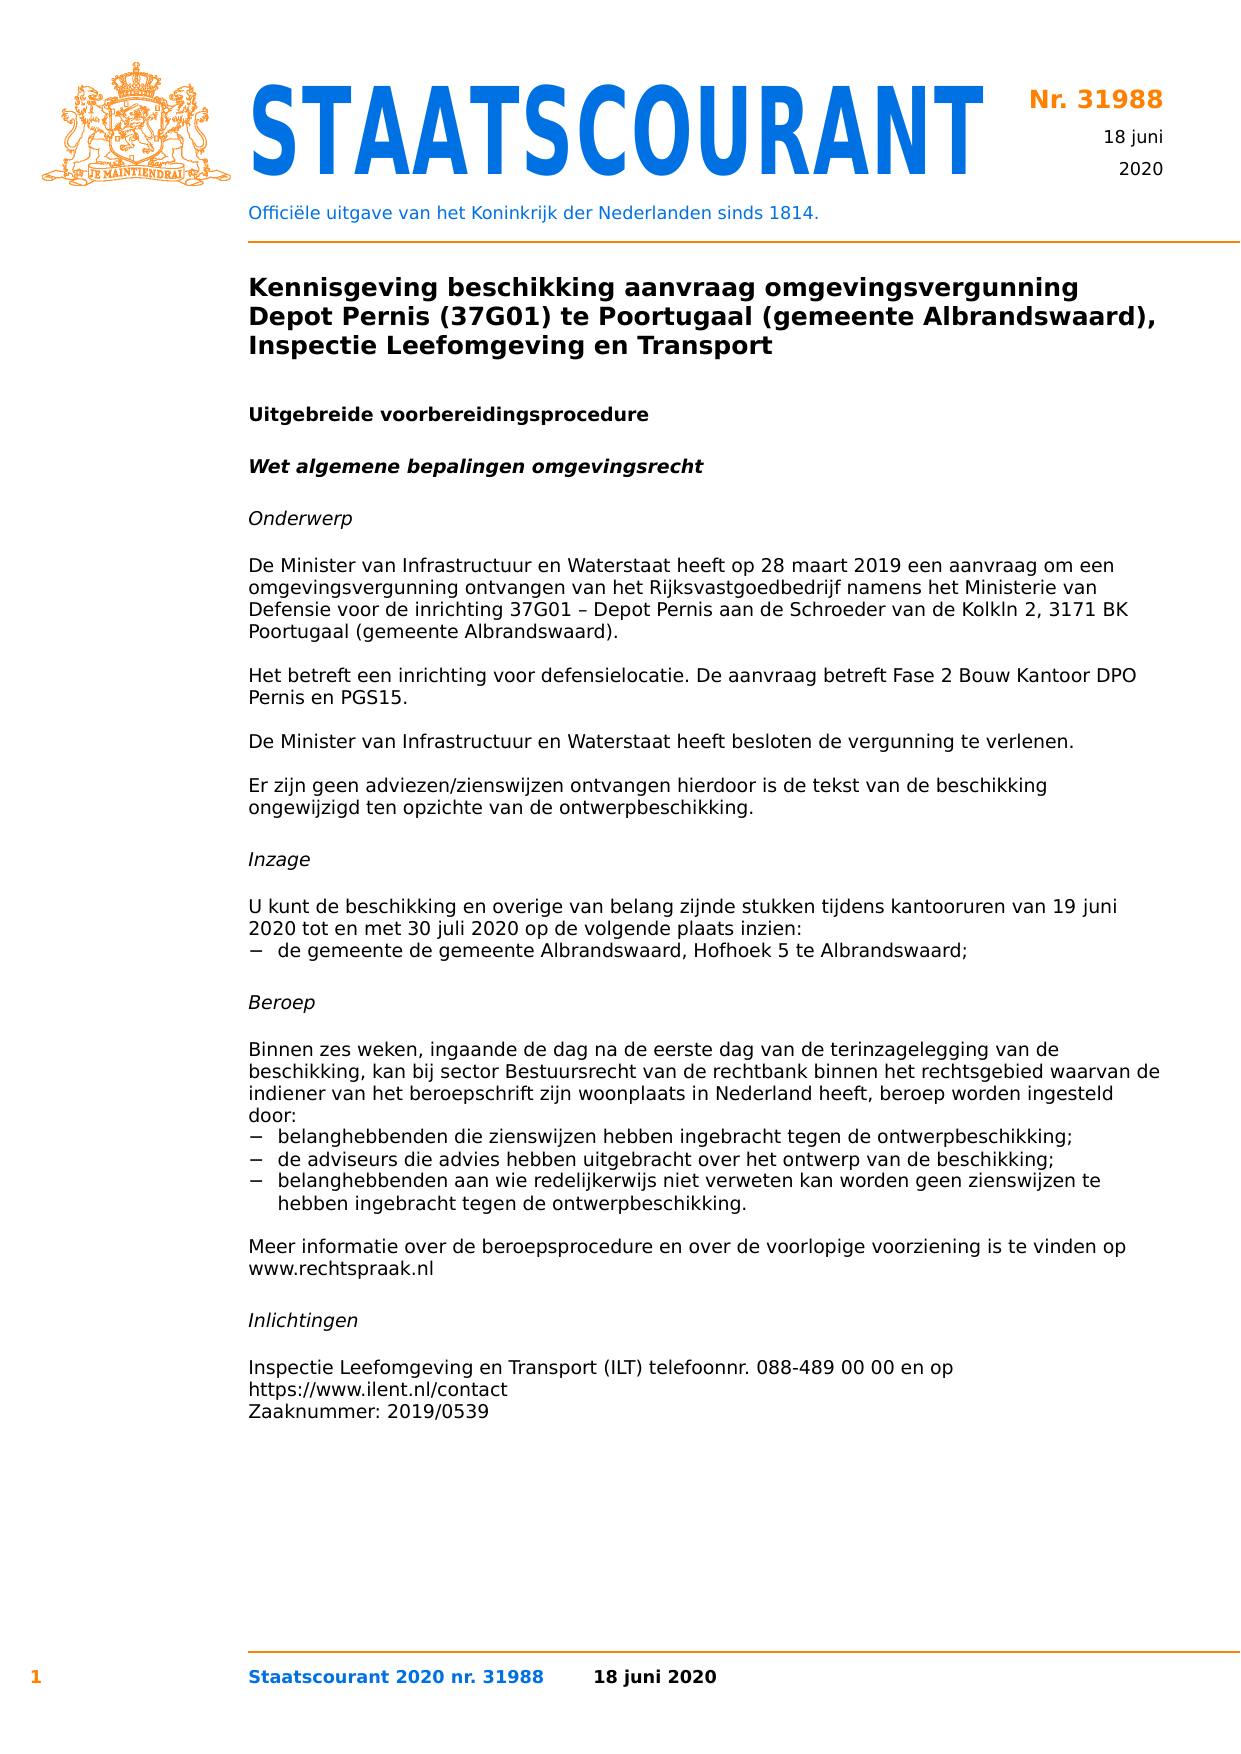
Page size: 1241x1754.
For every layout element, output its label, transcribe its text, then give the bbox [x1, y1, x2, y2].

text De Minister van Infrastructuur en Waterstaat heeft op 28 maart 2019 een aanvraag om een omgevingsvergunning ontvangen van het Rijksvastgoedbedrijf namens het Ministerie van Defensie voor de inrichting 37G01 – Depot Pernis aan de Schroeder van de Kolkln 2, 3171 BK Poortugaal (gemeente Albrandswaard). [248, 555, 1163, 643]
text − de adviseurs die advies hebben uitgebracht over het ontwerp van de beschikking; [248, 1148, 1163, 1170]
text Meer informatie over de beroepsprocedure en over de voorlopige voorziening is te vinden op www.rechtspraak.nl [248, 1236, 1163, 1280]
subtitle Uitgebreide voorbereidingsprocedure [248, 404, 1163, 426]
text Het betreft een inrichting voor defensielocatie. De aanvraag betreft Fase 2 Bouw Kantoor DPO Pernis en PGS15. [248, 665, 1163, 709]
text Zaaknummer: 2019/0539 [248, 1401, 1163, 1423]
text − belanghebbenden die zienswijzen hebben ingebracht tegen de ontwerpbeschikking; [248, 1126, 1163, 1148]
picture [41, 62, 231, 186]
table_cell Officiële uitgave van het Koninkrijk der Nederlanden sinds 1814. [248, 203, 1240, 241]
text De Minister van Infrastructuur en Waterstaat heeft besloten de vergunning te verlenen. [248, 731, 1163, 753]
subtitle Kennisgeving beschikking aanvraag omgevingsvergunning Depot Pernis (37G01) te Poortugaal (gemeente Albrandswaard), Inspectie Leefomgeving en Transport [248, 273, 1163, 361]
text − belanghebbenden aan wie redelijkerwijs niet verweten kan worden geen zienswijzen te hebben ingebracht tegen de ontwerpbeschikking. [248, 1170, 1163, 1214]
text Binnen zes weken, ingaande de dag na de eerste dag van de terinzagelegging van de beschikking, kan bij sector Bestuursrecht van de rechtbank binnen het rechtsgebied waarvan de indiener van het beroepschrift zijn woonplaats in Nederland heeft, beroep worden ingesteld door: [248, 1038, 1163, 1126]
text Er zijn geen adviezen/zienswijzen ontvangen hierdoor is de tekst van de beschikking ongewijzigd ten opzichte van de ontwerpbeschikking. [248, 775, 1163, 819]
text Inspectie Leefomgeving en Transport (ILT) telefoonnr. 088-489 00 00 en op https://www.ilent.nl/contact [248, 1357, 1163, 1401]
subtitle Onderwerp [248, 508, 1163, 530]
text − de gemeente de gemeente Albrandswaard, Hofhoek 5 te Albrandswaard; [248, 939, 1163, 962]
subtitle Beroep [248, 992, 1163, 1013]
table_header [25, 62, 248, 241]
table_cell 2020 [998, 153, 1240, 203]
table_header Nr. 31988 [998, 62, 1240, 121]
table_header STAATSCOURANT [248, 62, 998, 203]
text U kunt de beschikking en overige van belang zijnde stukken tijdens kantooruren van 19 juni 2020 tot en met 30 juli 2020 op de volgende plaats inzien: [248, 896, 1163, 939]
subtitle Inlichtingen [248, 1310, 1163, 1332]
subtitle Inzage [248, 849, 1163, 871]
subtitle Wet algemene bepalingen omgevingsrecht [248, 456, 1163, 478]
table_cell 18 juni [998, 121, 1240, 153]
